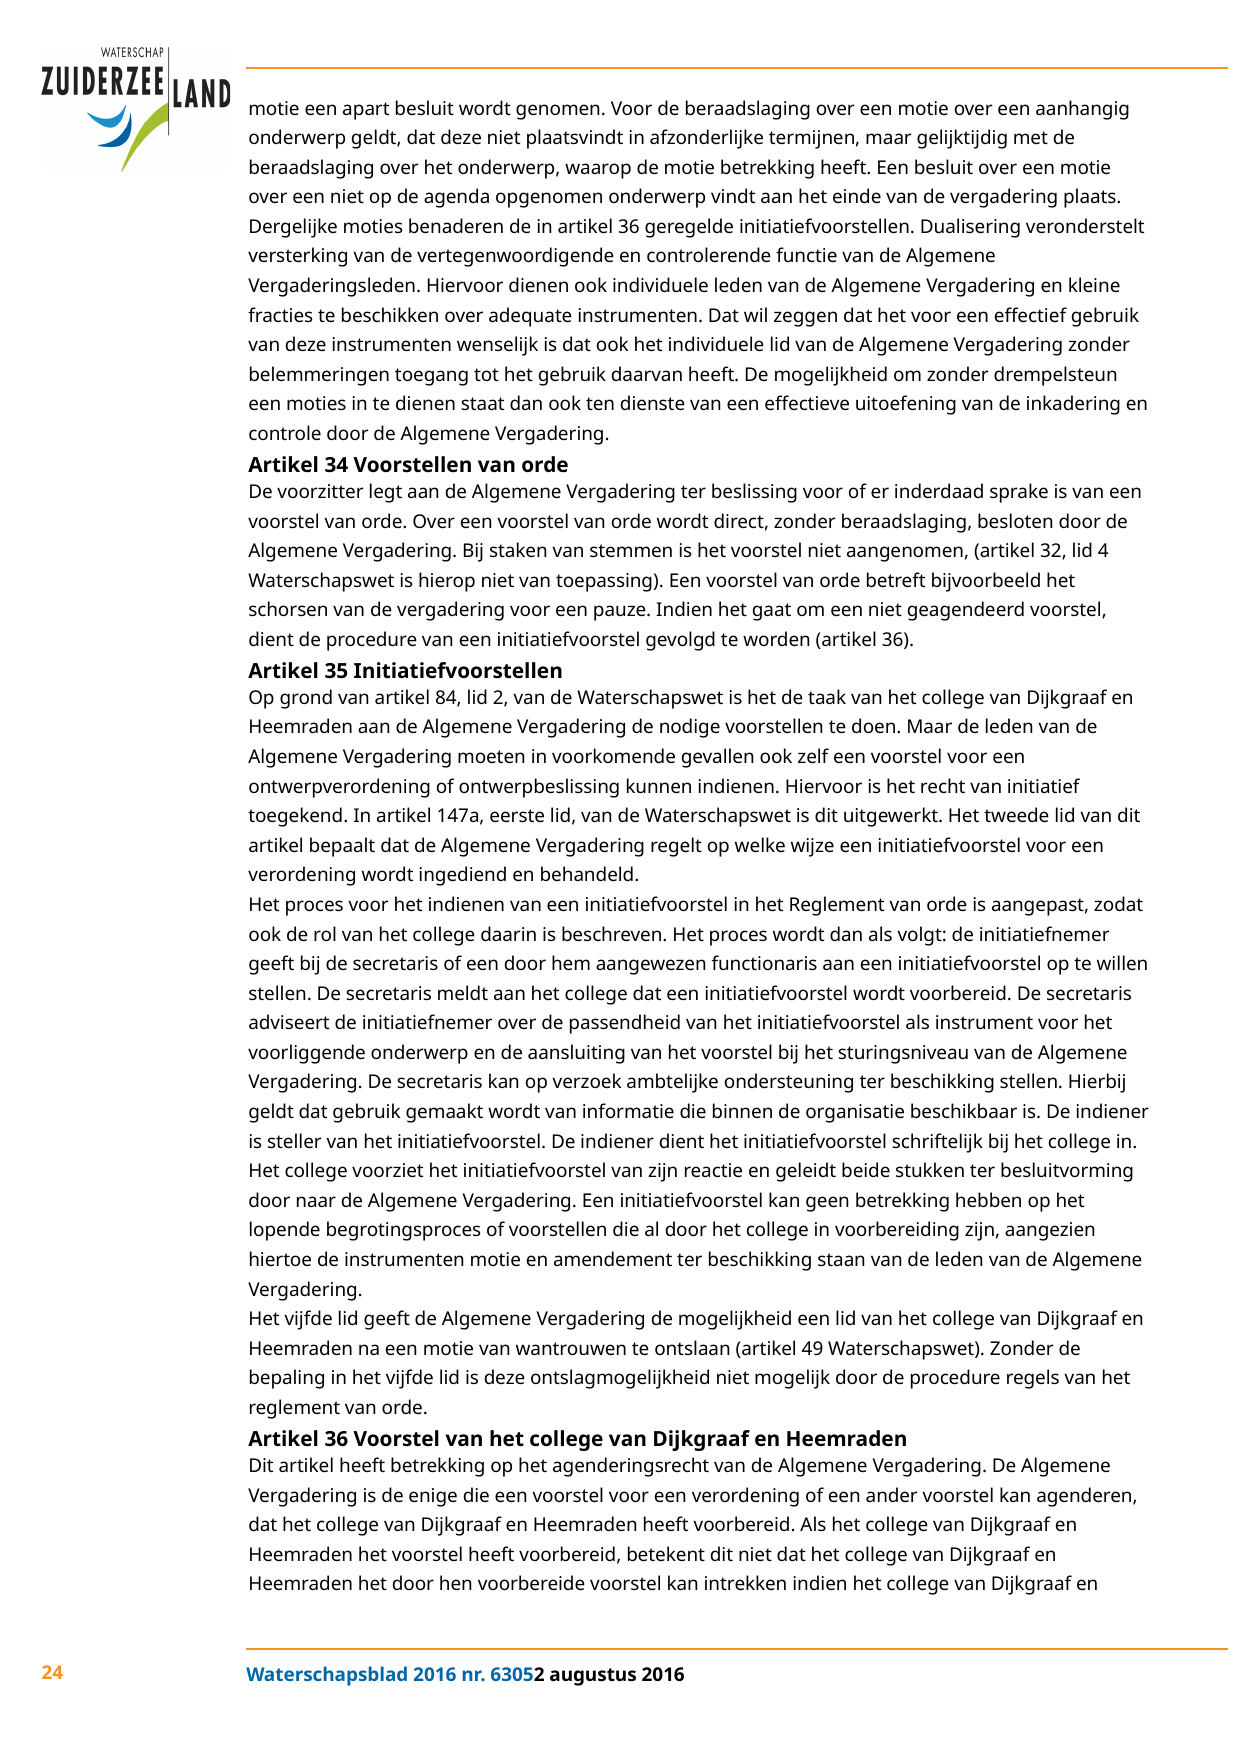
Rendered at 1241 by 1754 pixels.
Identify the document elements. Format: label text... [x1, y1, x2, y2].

text Dit artikel heeft betrekking op het agenderingsrecht van de Algemene Vergadering. De Algemene Vergadering is de enige die een voorstel voor een verordening of een ander voorstel kan agenderen, dat het college van Dijkgraaf en Heemraden heeft voorbereid. Als het college van Dijkgraaf en Heemraden het voorstel heeft voorbereid, betekent dit niet dat het college van Dijkgraaf en Heemraden het door hen voorbereide voorstel kan intrekken indien het college van Dijkgraaf en [248, 1452, 1152, 1596]
text motie een apart besluit wordt genomen. Voor de beraadslaging over een motie over een aanhangig onderwerp geldt, dat deze niet plaatsvindt in afzonderlijke termijnen, maar gelijktijdig met de beraadslaging over het onderwerp, waarop de motie betrekking heeft. Een besluit over een motie over een niet op de agenda opgenomen onderwerp vindt aan het einde van de vergadering plaats. Dergelijke moties benaderen de in artikel 36 geregelde initiatiefvoorstellen. Dualisering veronderstelt versterking van de vertegenwoordigende en controlerende functie van de Algemene Vergaderingsleden. Hiervoor dienen ook individuele leden van de Algemene Vergadering en kleine fracties te beschikken over adequate instrumenten. Dat wil zeggen dat het voor een effectief gebruik van deze instrumenten wenselijk is dat ook het individuele lid van de Algemene Vergadering zonder belemmeringen toegang tot het gebruik daarvan heeft. De mogelijkheid om zonder drempelsteun een moties in te dienen staat dan ook ten dienste van een effectieve uitoefening van de inkadering en controle door de Algemene Vergadering. [248, 95, 1152, 446]
text Artikel 34 Voorstellen van orde [248, 450, 1152, 478]
text Het proces voor het indienen van een initiatiefvoorstel in het Reglement van orde is aangepast, zodat ook de rol van het college daarin is beschreven. Het proces wordt dan als volgt: de initiatiefnemer geeft bij de secretaris of een door hem aangewezen functionaris aan een initiatiefvoorstel op te willen stellen. De secretaris meldt aan het college dat een initiatiefvoorstel wordt voorbereid. De secretaris adviseert de initiatiefnemer over de passendheid van het initiatiefvoorstel als instrument voor het voorliggende onderwerp en de aansluiting van het voorstel bij het sturingsniveau van de Algemene Vergadering. De secretaris kan op verzoek ambtelijke ondersteuning ter beschikking stellen. Hierbij geldt dat gebruik gemaakt wordt van informatie die binnen de organisatie beschikbaar is. De indiener is steller van het initiatiefvoorstel. De indiener dient het initiatiefvoorstel schriftelijk bij het college in. Het college voorziet het initiatiefvoorstel van zijn reactie en geleidt beide stukken ter besluitvorming door naar de Algemene Vergadering. Een initiatiefvoorstel kan geen betrekking hebben op het lopende begrotingsproces of voorstellen die al door het college in voorbereiding zijn, aangezien hiertoe de instrumenten motie en amendement ter beschikking staan van de leden van de Algemene Vergadering. [248, 891, 1152, 1302]
text Op grond van artikel 84, lid 2, van de Waterschapswet is het de taak van het college van Dijkgraaf en Heemraden aan de Algemene Vergadering de nodige voorstellen te doen. Maar de leden van de Algemene Vergadering moeten in voorkomende gevallen ook zelf een voorstel voor een ontwerpverordening of ontwerpbeslissing kunnen indienen. Hiervoor is het recht van initiatief toegekend. In artikel 147a, eerste lid, van de Waterschapswet is dit uitgewerkt. Het tweede lid van dit artikel bepaalt dat de Algemene Vergadering regelt op welke wijze een initiatiefvoorstel voor een verordening wordt ingediend en behandeld. [248, 684, 1152, 887]
text Artikel 36 Voorstel van het college van Dijkgraaf en Heemraden [248, 1424, 1152, 1452]
picture [41, 47, 231, 172]
text Artikel 35 Initiatiefvoorstellen [248, 656, 1152, 684]
text Het vijfde lid geeft de Algemene Vergadering de mogelijkheid een lid van het college van Dijkgraaf en Heemraden na een motie van wantrouwen te ontslaan (artikel 49 Waterschapswet). Zonder de bepaling in het vijfde lid is deze ontslagmogelijkheid niet mogelijk door de procedure regels van het reglement van orde. [248, 1305, 1152, 1420]
text De voorzitter legt aan de Algemene Vergadering ter beslissing voor of er inderdaad sprake is van een voorstel van orde. Over een voorstel van orde wordt direct, zonder beraadslaging, besloten door de Algemene Vergadering. Bij staken van stemmen is het voorstel niet aangenomen, (artikel 32, lid 4 Waterschapswet is hierop niet van toepassing). Een voorstel van orde betreft bijvoorbeeld het schorsen van de vergadering voor een pauze. Indien het gaat om een niet geagendeerd voorstel, dient de procedure van een initiatiefvoorstel gevolgd te worden (artikel 36). [248, 478, 1152, 652]
